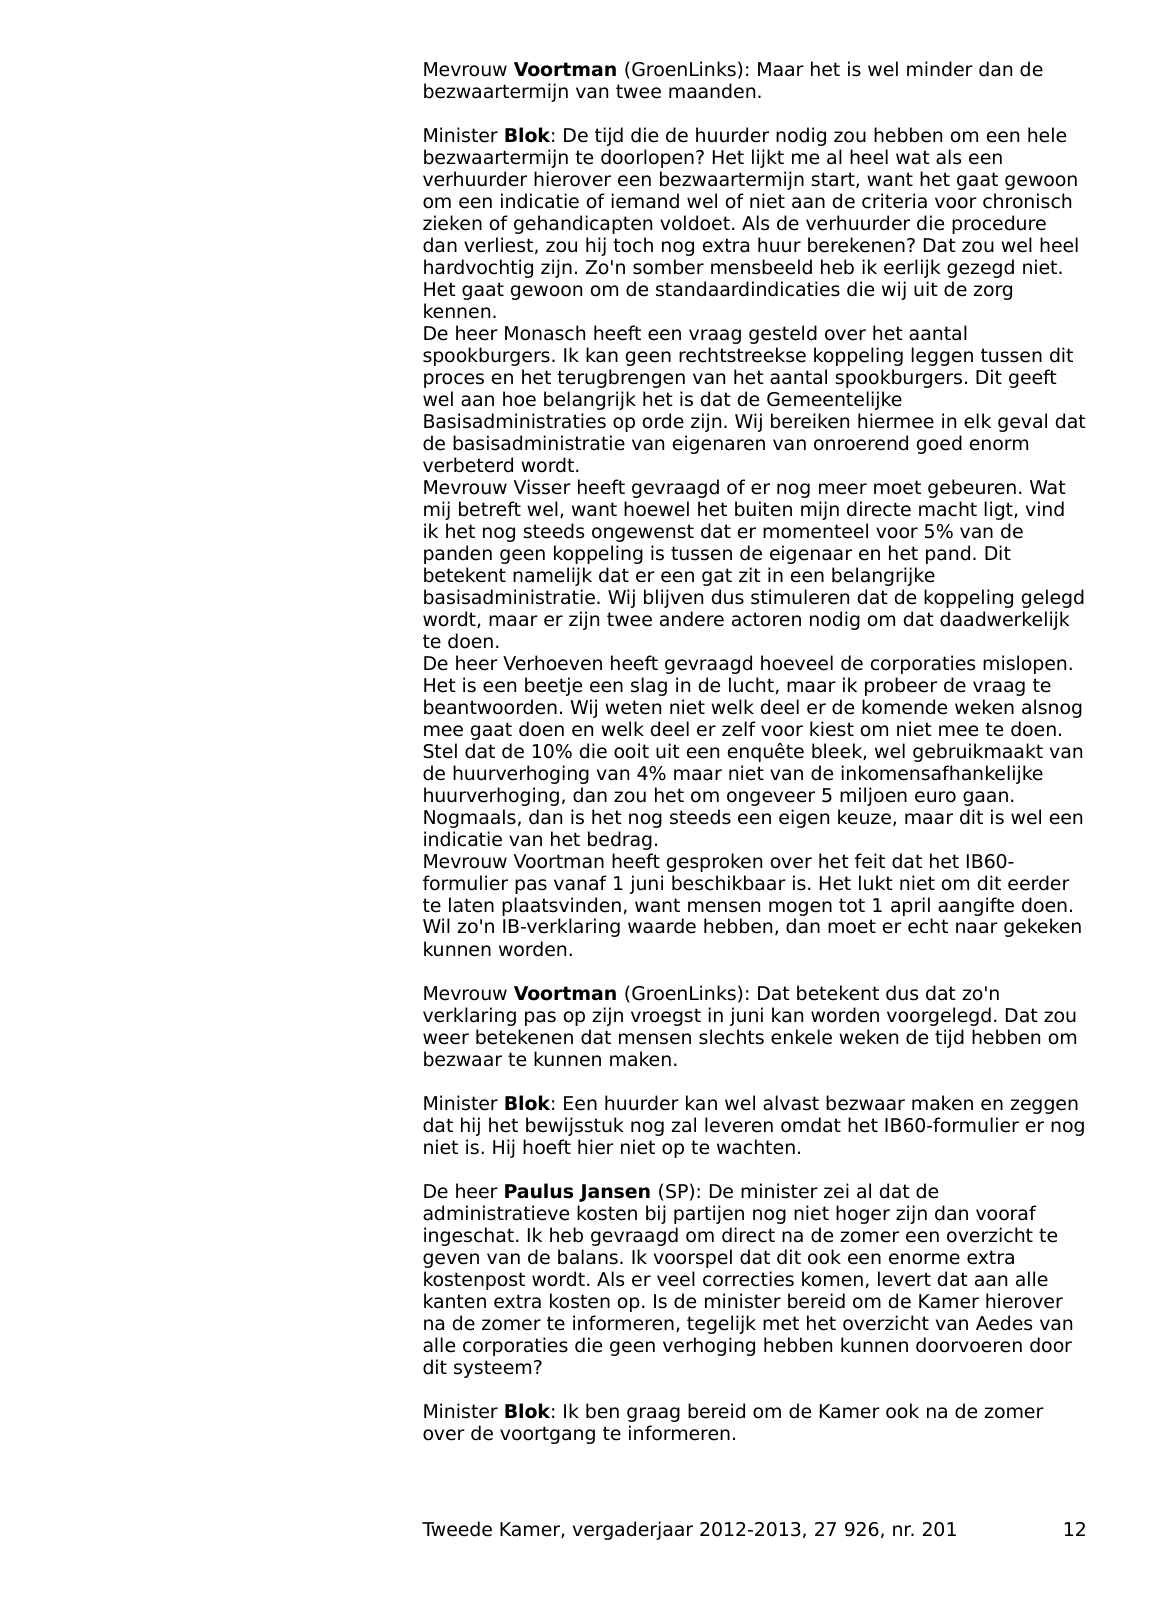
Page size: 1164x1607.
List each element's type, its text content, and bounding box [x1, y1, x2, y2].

text De heer Paulus Jansen (SP): De minister zei al dat de administratieve kosten bij partijen nog niet hoger zijn dan vooraf ingeschat. Ik heb gevraagd om direct na de zomer een overzicht te geven van de balans. Ik voorspel dat dit ook een enorme extra kostenpost wordt. Als er veel correcties komen, levert dat aan alle kanten extra kosten op. Is de minister bereid om de Kamer hierover na de zomer te informeren, tegelijk met het overzicht van Aedes van alle corporaties die geen verhoging hebben kunnen doorvoeren door dit systeem? [422, 1181, 1087, 1379]
text Mevrouw Voortman heeft gesproken over het feit dat het IB60-formulier pas vanaf 1 juni beschikbaar is. Het lukt niet om dit eerder te laten plaatsvinden, want mensen mogen tot 1 april aangifte doen. Wil zo'n IB-verklaring waarde hebben, dan moet er echt naar gekeken kunnen worden. [422, 851, 1087, 960]
text Minister Blok: Ik ben graag bereid om de Kamer ook na de zomer over de voortgang te informeren. [422, 1401, 1087, 1445]
text De heer Verhoeven heeft gevraagd hoeveel de corporaties mislopen. Het is een beetje een slag in de lucht, maar ik probeer de vraag te beantwoorden. Wij weten niet welk deel er de komende weken alsnog mee gaat doen en welk deel er zelf voor kiest om niet mee te doen. Stel dat de 10% die ooit uit een enquête bleek, wel gebruikmaakt van de huurverhoging van 4% maar niet van de inkomensafhankelijke huurverhoging, dan zou het om ongeveer 5 miljoen euro gaan. Nogmaals, dan is het nog steeds een eigen keuze, maar dit is wel een indicatie van het bedrag. [422, 653, 1087, 851]
text Mevrouw Visser heeft gevraagd of er nog meer moet gebeuren. Wat mij betreft wel, want hoewel het buiten mijn directe macht ligt, vind ik het nog steeds ongewenst dat er momenteel voor 5% van de panden geen koppeling is tussen de eigenaar en het pand. Dit betekent namelijk dat er een gat zit in een belangrijke basisadministratie. Wij blijven dus stimuleren dat de koppeling gelegd wordt, maar er zijn twee andere actoren nodig om dat daadwerkelijk te doen. [422, 477, 1087, 653]
text Mevrouw Voortman (GroenLinks): Maar het is wel minder dan de bezwaartermijn van twee maanden. [422, 59, 1087, 103]
text Mevrouw Voortman (GroenLinks): Dat betekent dus dat zo'n verklaring pas op zijn vroegst in juni kan worden voorgelegd. Dat zou weer betekenen dat mensen slechts enkele weken de tijd hebben om bezwaar te kunnen maken. [422, 983, 1087, 1071]
text De heer Monasch heeft een vraag gesteld over het aantal spookburgers. Ik kan geen rechtstreekse koppeling leggen tussen dit proces en het terugbrengen van het aantal spookburgers. Dit geeft wel aan hoe belangrijk het is dat de Gemeentelijke Basisadministraties op orde zijn. Wij bereiken hiermee in elk geval dat de basisadministratie van eigenaren van onroerend goed enorm verbeterd wordt. [422, 323, 1087, 477]
text Minister Blok: De tijd die de huurder nodig zou hebben om een hele bezwaartermijn te doorlopen? Het lijkt me al heel wat als een verhuurder hierover een bezwaartermijn start, want het gaat gewoon om een indicatie of iemand wel of niet aan de criteria voor chronisch zieken of gehandicapten voldoet. Als de verhuurder die procedure dan verliest, zou hij toch nog extra huur berekenen? Dat zou wel heel hardvochtig zijn. Zo'n somber mensbeeld heb ik eerlijk gezegd niet. Het gaat gewoon om de standaardindicaties die wij uit de zorg kennen. [422, 125, 1087, 323]
text Minister Blok: Een huurder kan wel alvast bezwaar maken en zeggen dat hij het bewijsstuk nog zal leveren omdat het IB60-formulier er nog niet is. Hij hoeft hier niet op te wachten. [422, 1093, 1087, 1159]
